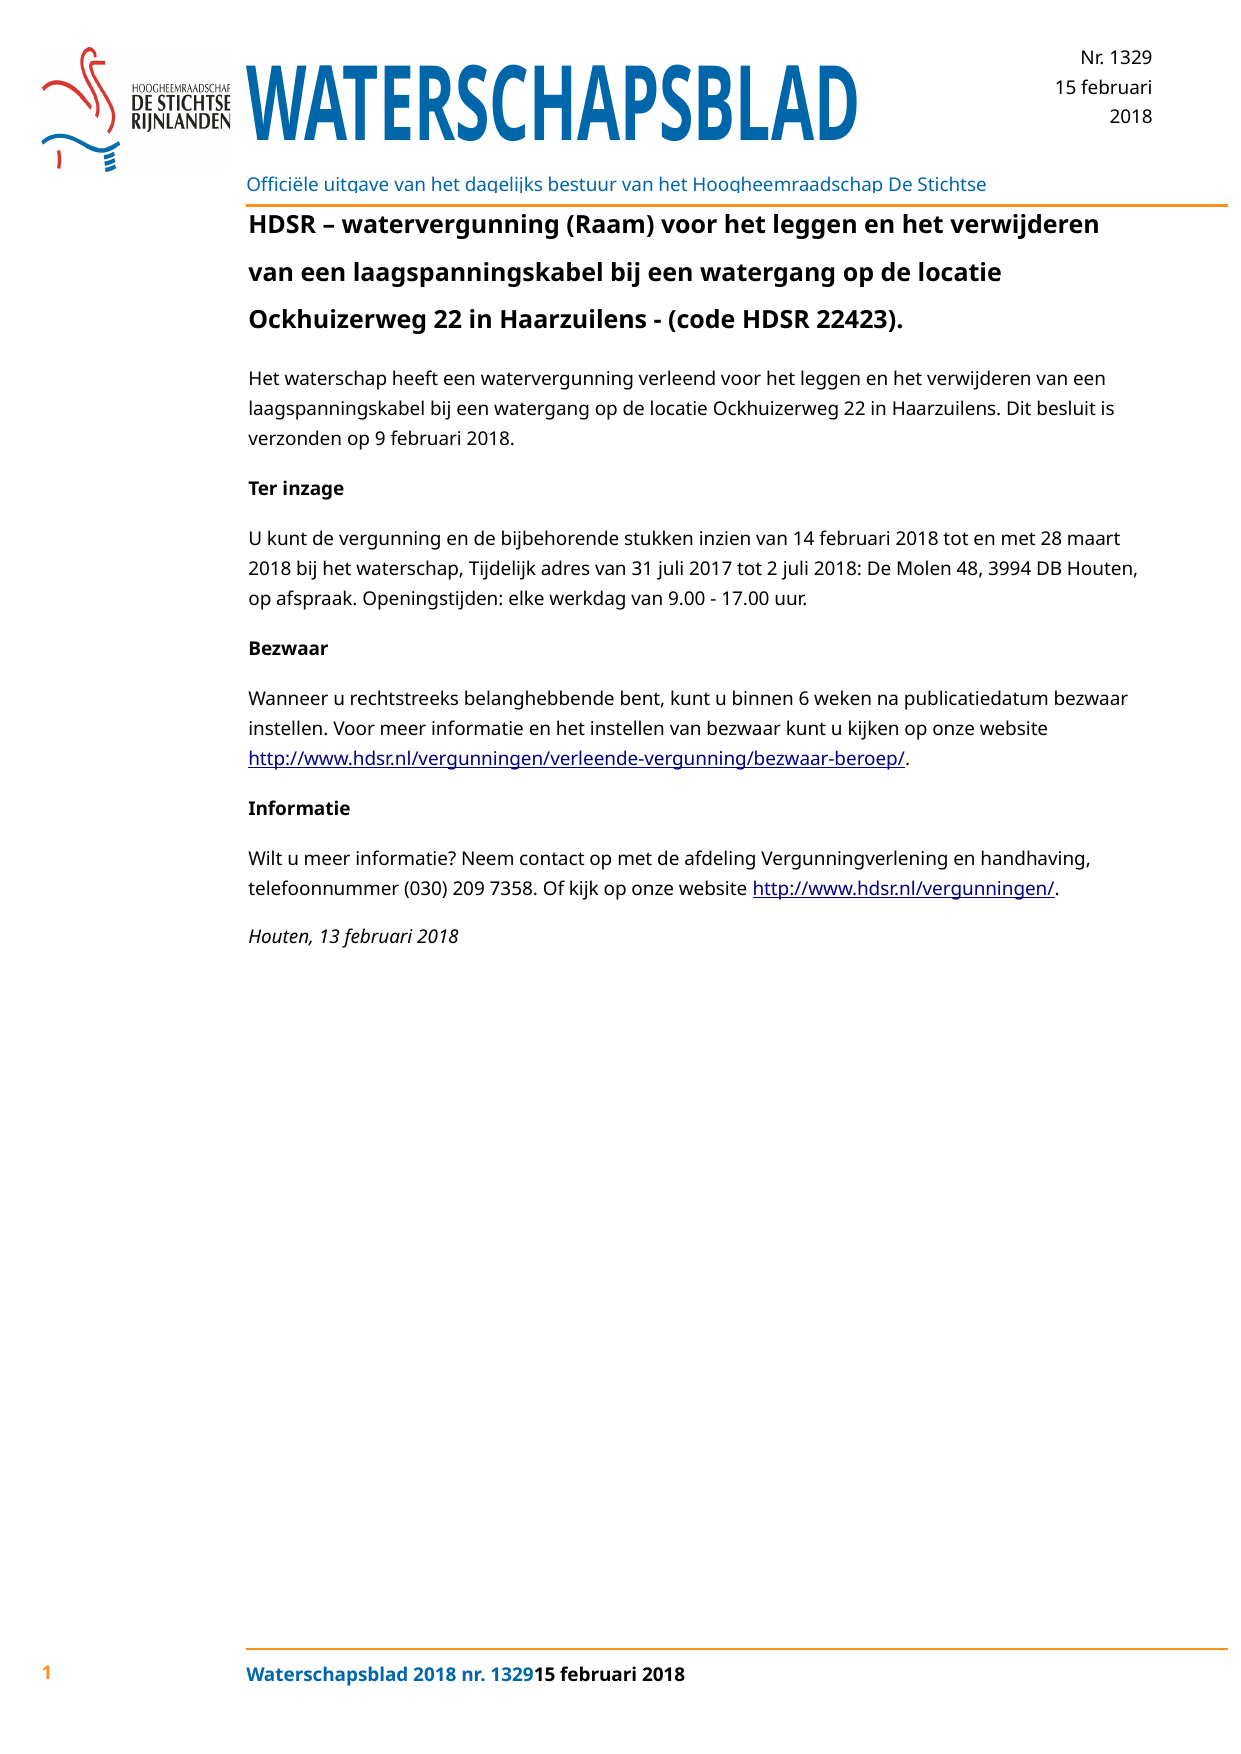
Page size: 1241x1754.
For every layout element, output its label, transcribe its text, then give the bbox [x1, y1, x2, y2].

text HDSR – watervergunning (Raam) voor het leggen en het verwijderen van een laagspanningskabel bij een watergang op de locatie Ockhuizerweg 22 in Haarzuilens - (code HDSR 22423). [248, 207, 1152, 336]
text U kunt de vergunning en de bijbehorende stukken inzien van 14 februari 2018 tot en met 28 maart 2018 bij het waterschap, Tijdelijk adres van 31 juli 2017 tot 2 juli 2018: De Molen 48, 3994 DB Houten, op afspraak. Openingstijden: elke werkdag van 9.00 - 17.00 uur. [248, 526, 1152, 610]
picture [41, 47, 231, 172]
text Informatie [248, 795, 1152, 821]
text Bezwaar [248, 635, 1152, 661]
text Ter inzage [248, 475, 1152, 501]
text Wanneer u rechtstreeks belanghebbende bent, kunt u binnen 6 weken na publicatiedatum bezwaar instellen. Voor meer informatie en het instellen van bezwaar kunt u kijken op onze website http://www.hdsr.nl/vergunningen/verleende-vergunning/bezwaar-beroep/. [248, 686, 1152, 770]
text Het waterschap heeft een watervergunning verleend voor het leggen en het verwijderen van een laagspanningskabel bij een watergang op de locatie Ockhuizerweg 22 in Haarzuilens. Dit besluit is verzonden op 9 februari 2018. [248, 366, 1152, 450]
text Houten, 13 februari 2018 [248, 923, 1152, 949]
text Wilt u meer informatie? Neem contact op met de afdeling Vergunningverlening en handhaving, telefoonnummer (030) 209 7358. Of kijk op onze website http://www.hdsr.nl/vergunningen/. [248, 846, 1152, 901]
